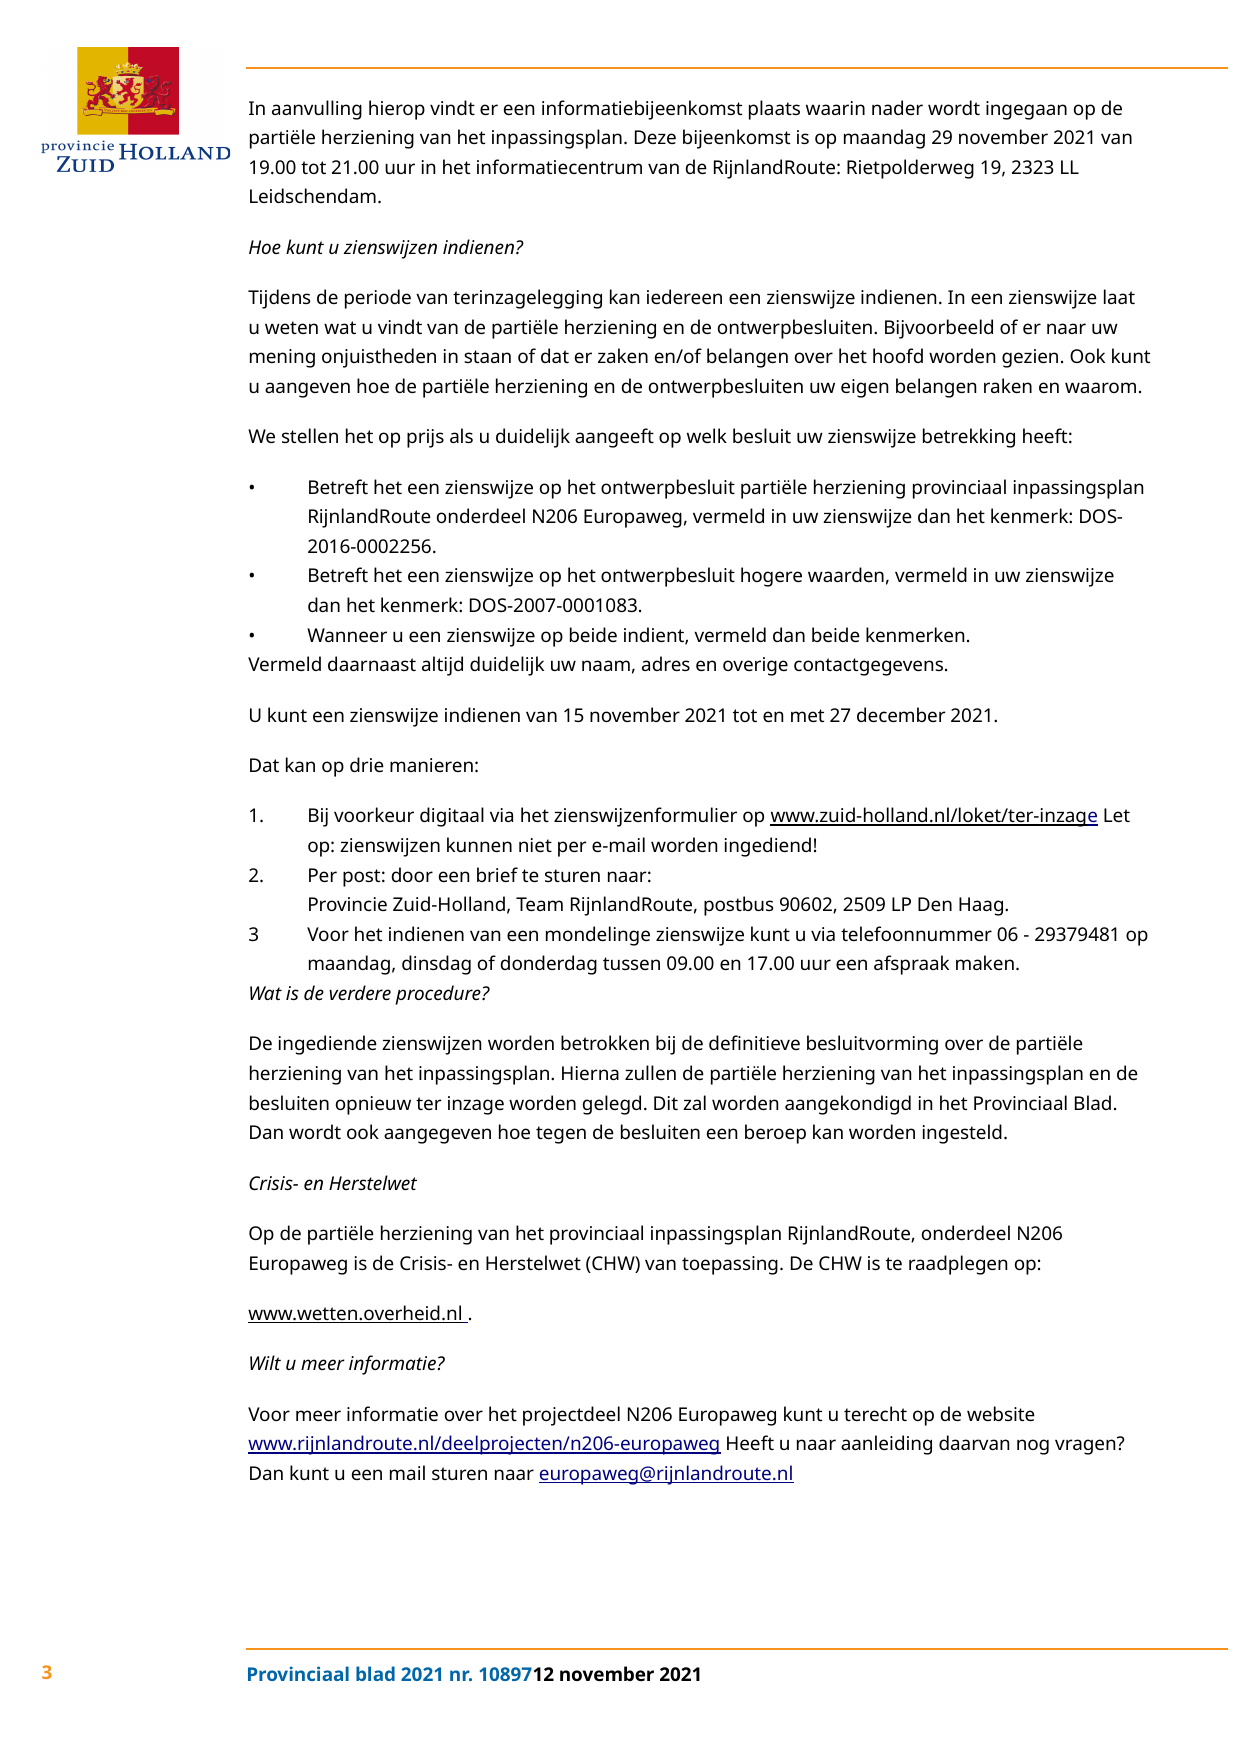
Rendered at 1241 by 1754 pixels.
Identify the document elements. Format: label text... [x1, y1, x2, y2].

text Op de partiële herziening van het provinciaal inpassingsplan RijnlandRoute, onderdeel N206 Europaweg is de Crisis- en Herstelwet (CHW) van toepassing. De CHW is te raadplegen op: [248, 1220, 1152, 1276]
list Voor het indienen van een mondelinge zienswijze kunt u via telefoonnummer 06 - 29379481 op maandag, dinsdag of donderdag tussen 09.00 en 17.00 uur een afspraak maken. [248, 921, 1152, 976]
text U kunt een zienswijze indienen van 15 november 2021 tot en met 27 december 2021. [248, 702, 1152, 728]
text In aanvulling hierop vindt er een informatiebijeenkomst plaats waarin nader wordt ingegaan op de partiële herziening van het inpassingsplan. Deze bijeenkomst is op maandag 29 november 2021 van 19.00 tot 21.00 uur in het informatiecentrum van de RijnlandRoute: Rietpolderweg 19, 2323 LL Leidschendam. [248, 95, 1152, 209]
text Tijdens de periode van terinzagelegging kan iedereen een zienswijze indienen. In een zienswijze laat u weten wat u vindt van de partiële herziening en de ontwerpbesluiten. Bijvoorbeeld of er naar uw mening onjuistheden in staan of dat er zaken en/of belangen over het hoofd worden gezien. Ook kunt u aangeven hoe de partiële herziening en de ontwerpbesluiten uw eigen belangen raken en waarom. [248, 284, 1152, 399]
text Crisis- en Herstelwet [248, 1170, 1152, 1196]
text Wilt u meer informatie? [248, 1351, 1152, 1376]
text Wat is de verdere procedure? [248, 980, 1152, 1006]
list Per post: door een brief te sturen naar: [248, 862, 1152, 888]
text Hoe kunt u zienswijzen indienen? [248, 234, 1152, 260]
text We stellen het op prijs als u duidelijk aangeeft op welk besluit uw zienswijze betrekking heeft: [248, 423, 1152, 449]
picture [41, 47, 231, 172]
text De ingediende zienswijzen worden betrokken bij de definitieve besluitvorming over de partiële herziening van het inpassingsplan. Hierna zullen de partiële herziening van het inpassingsplan en de besluiten opnieuw ter inzage worden gelegd. Dit zal worden aangekondigd in het Provinciaal Blad. Dan wordt ook aangegeven hoe tegen de besluiten een beroep kan worden ingesteld. [248, 1031, 1152, 1145]
text Voor meer informatie over het projectdeel N206 Europaweg kunt u terecht op de website www.rijnlandroute.nl/deelprojecten/n206-europaweg Heeft u naar aanleiding daarvan nog vragen? Dan kunt u een mail sturen naar europaweg@rijnlandroute.nl [248, 1401, 1152, 1486]
text Vermeld daarnaast altijd duidelijk uw naam, adres en overige contactgegevens. [248, 651, 1152, 677]
list Bij voorkeur digitaal via het zienswijzenformulier op www.zuid-holland.nl/loket/ter-inzage Let op: zienswijzen kunnen niet per e-mail worden ingediend! [248, 803, 1152, 858]
list Betreft het een zienswijze op het ontwerpbesluit partiële herziening provinciaal inpassingsplan RijnlandRoute onderdeel N206 Europaweg, vermeld in uw zienswijze dan het kenmerk: DOS-2016-0002256. [248, 474, 1152, 559]
list Provincie Zuid-Holland, Team RijnlandRoute, postbus 90602, 2509 LP Den Haag. [248, 891, 1152, 917]
text Dat kan op drie manieren: [248, 752, 1152, 778]
text www.wetten.overheid.nl . [248, 1300, 1152, 1326]
list Betreft het een zienswijze op het ontwerpbesluit hogere waarden, vermeld in uw zienswijze dan het kenmerk: DOS-2007-0001083. [248, 563, 1152, 618]
list Wanneer u een zienswijze op beide indient, vermeld dan beide kenmerken. [248, 622, 1152, 648]
